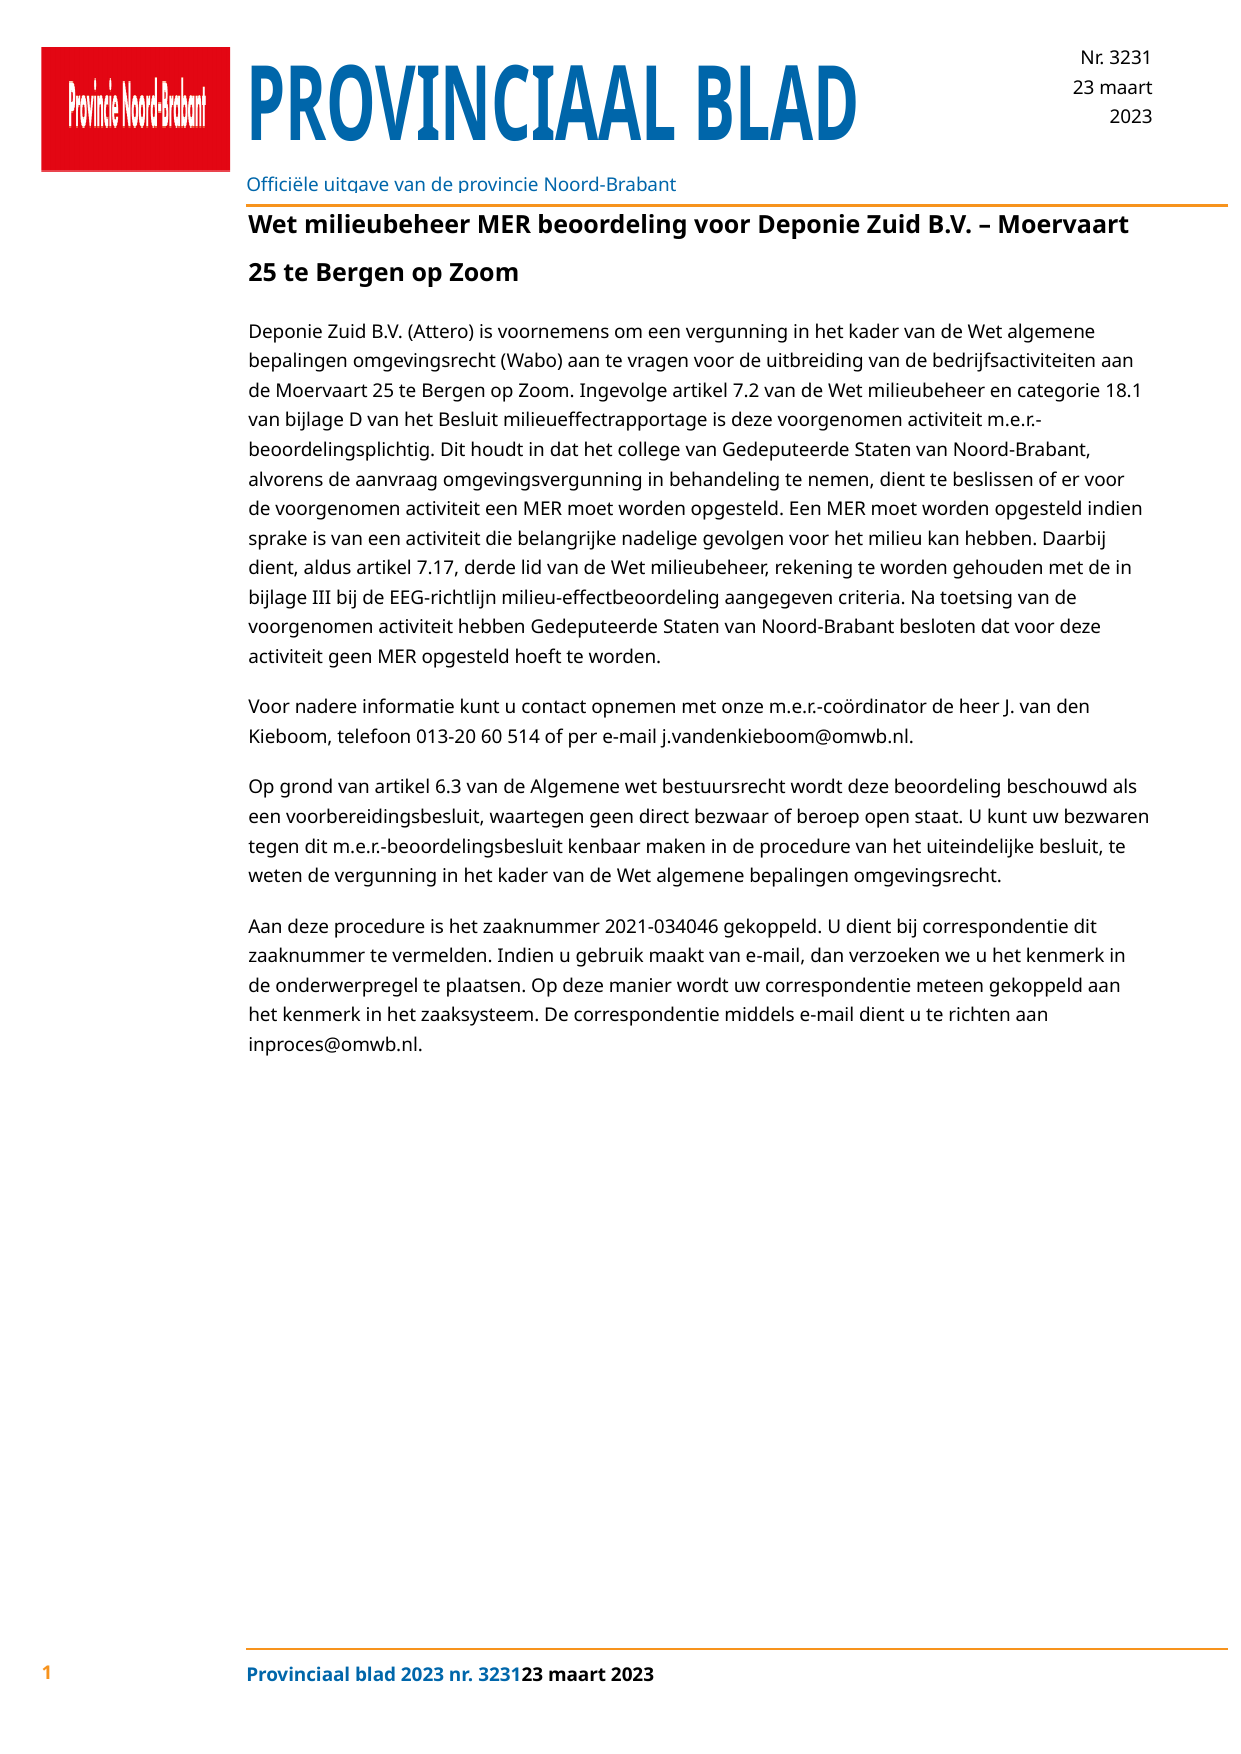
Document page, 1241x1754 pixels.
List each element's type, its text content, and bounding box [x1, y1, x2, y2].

text Deponie Zuid B.V. (Attero) is voornemens om een vergunning in het kader van de Wet algemene bepalingen omgevingsrecht (Wabo) aan te vragen voor de uitbreiding van de bedrijfsactiviteiten aan de Moervaart 25 te Bergen op Zoom. Ingevolge artikel 7.2 van de Wet milieubeheer en categorie 18.1 van bijlage D van het Besluit milieueffectrapportage is deze voorgenomen activiteit m.e.r.-beoordelingsplichtig. Dit houdt in dat het college van Gedeputeerde Staten van Noord-Brabant, alvorens de aanvraag omgevingsvergunning in behandeling te nemen, dient te beslissen of er voor de voorgenomen activiteit een MER moet worden opgesteld. Een MER moet worden opgesteld indien sprake is van een activiteit die belangrijke nadelige gevolgen voor het milieu kan hebben. Daarbij dient, aldus artikel 7.17, derde lid van de Wet milieubeheer, rekening te worden gehouden met de in bijlage III bij de EEG-richtlijn milieu-effectbeoordeling aangegeven criteria. Na toetsing van de voorgenomen activiteit hebben Gedeputeerde Staten van Noord-Brabant besloten dat voor deze activiteit geen MER opgesteld hoeft te worden. [248, 318, 1152, 669]
text Voor nadere informatie kunt u contact opnemen met onze m.e.r.-coördinator de heer J. van den Kieboom, telefoon 013-20 60 514 of per e-mail j.vandenkieboom@omwb.nl. [248, 694, 1152, 749]
text Aan deze procedure is het zaaknummer 2021-034046 gekoppeld. U dient bij correspondentie dit zaaknummer te vermelden. Indien u gebruik maakt van e-mail, dan verzoeken we u het kenmerk in de onderwerpregel te plaatsen. Op deze manier wordt uw correspondentie meteen gekoppeld aan het kenmerk in het zaaksysteem. De correspondentie middels e-mail dient u te richten aan inproces@omwb.nl. [248, 913, 1152, 1057]
text Op grond van artikel 6.3 van de Algemene wet bestuursrecht wordt deze beoordeling beschouwd als een voorbereidingsbesluit, waartegen geen direct bezwaar of beroep open staat. U kunt uw bezwaren tegen dit m.e.r.-beoordelingsbesluit kenbaar maken in de procedure van het uiteindelijke besluit, te weten de vergunning in het kader van de Wet algemene bepalingen omgevingsrecht. [248, 774, 1152, 888]
text Wet milieubeheer MER beoordeling voor Deponie Zuid B.V. – Moervaart 25 te Bergen op Zoom [248, 207, 1152, 288]
picture [41, 47, 231, 172]
